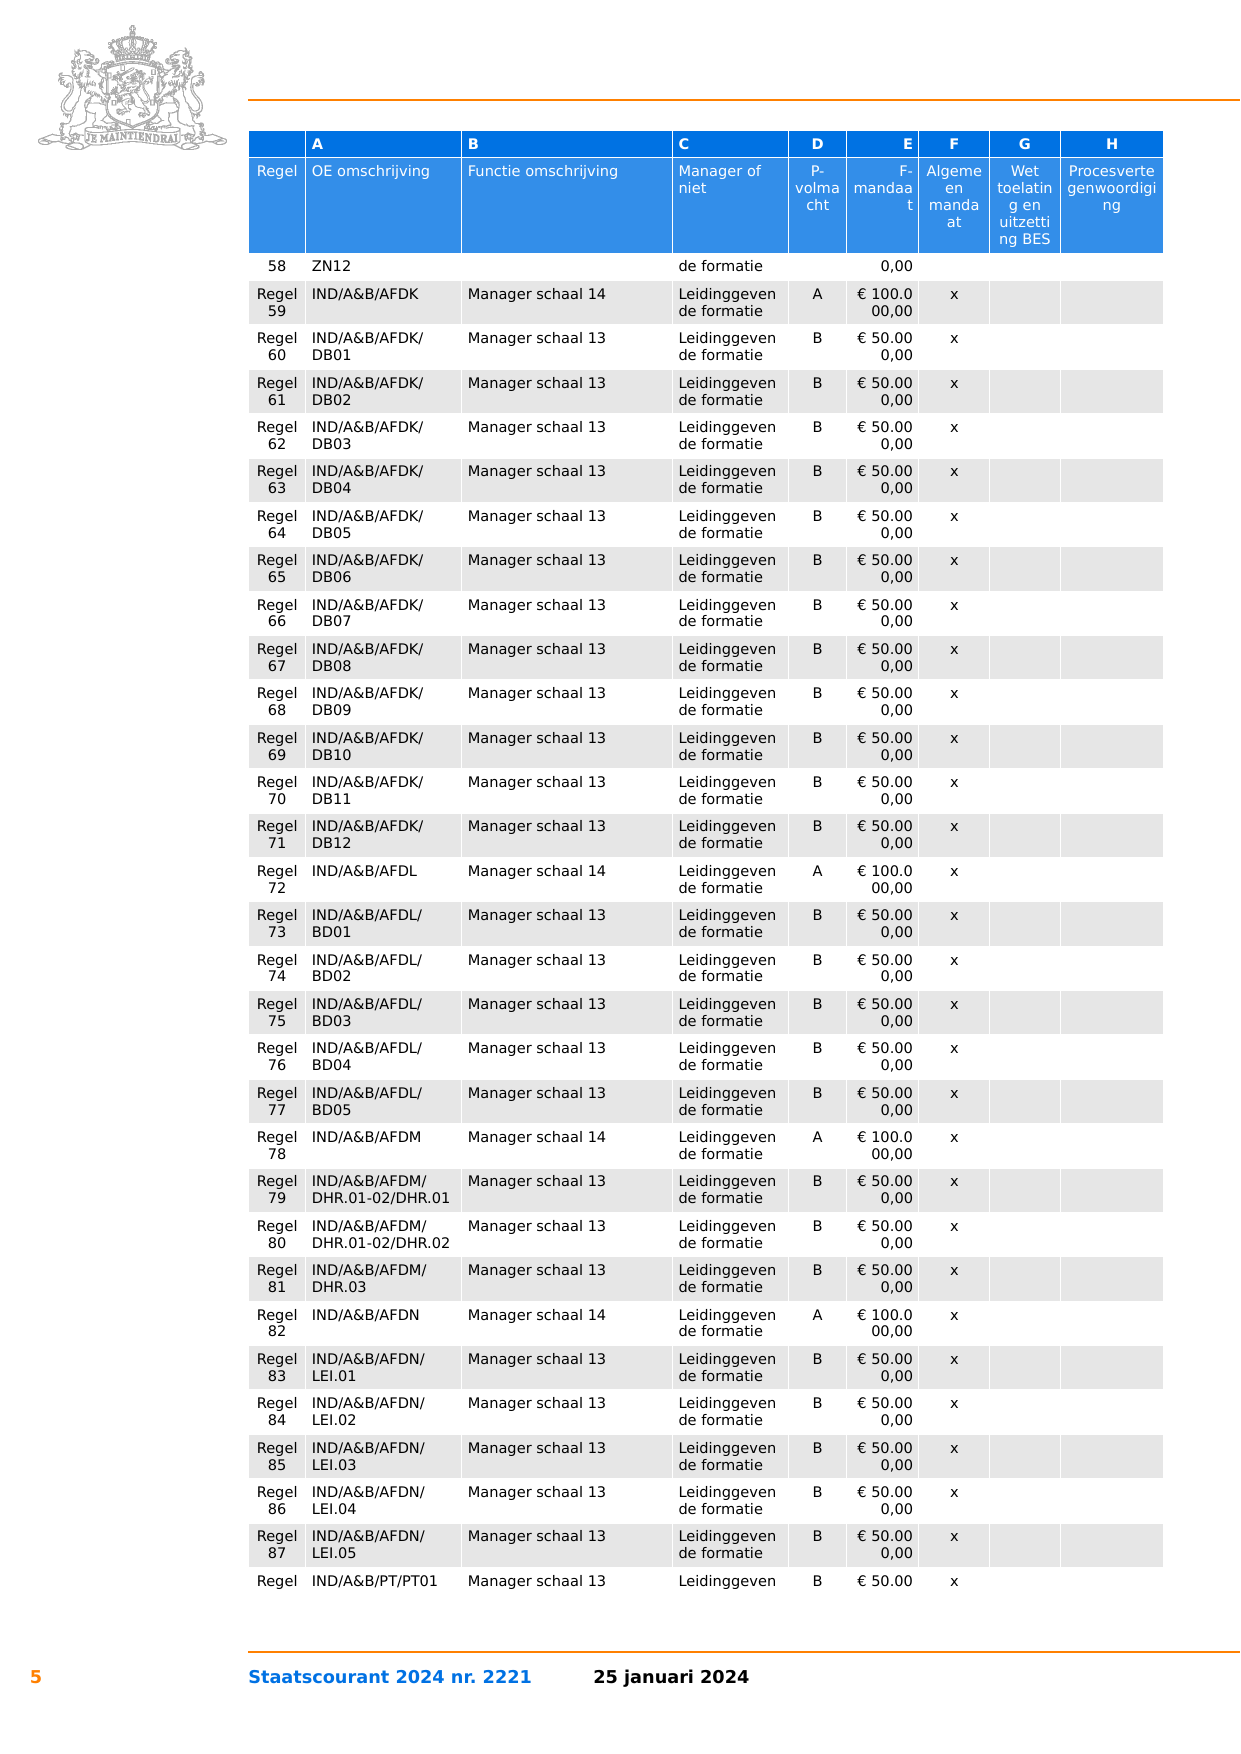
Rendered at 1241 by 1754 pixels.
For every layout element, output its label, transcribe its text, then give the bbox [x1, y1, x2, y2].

table_cell € 50.000,00 [847, 769, 918, 812]
table_cell [990, 414, 1060, 457]
table_cell [990, 1524, 1060, 1567]
table_cell Leidinggevende formatie [673, 1035, 788, 1079]
table_cell Procesvertegenwoordiging [1061, 158, 1163, 253]
table_cell Regel 77 [249, 1080, 305, 1123]
table_cell IND/A&B/PT/PT01 [306, 1568, 461, 1594]
table_cell B [789, 991, 846, 1034]
table_cell Leidinggevende formatie [673, 459, 788, 502]
table_cell Manager schaal 13 [462, 636, 672, 679]
table_cell B [789, 459, 846, 502]
table_cell x [919, 547, 989, 591]
table_cell Leidinggevende formatie [673, 636, 788, 679]
table_cell Manager schaal 13 [462, 680, 672, 724]
table_cell Leidinggevende formatie [673, 1346, 788, 1389]
table_cell [990, 254, 1060, 280]
table_cell € 50.000,00 [847, 636, 918, 679]
table_cell € 50.000,00 [847, 1390, 918, 1434]
table_cell Manager schaal 13 [462, 414, 672, 457]
table_cell € 50.000,00 [847, 592, 918, 635]
table_cell Regel 69 [249, 725, 305, 768]
table_cell Manager schaal 13 [462, 325, 672, 369]
table_cell x [919, 1524, 989, 1567]
table_cell Leidinggevende formatie [673, 1080, 788, 1123]
table_cell x [919, 725, 989, 768]
table_cell IND/A&B/AFDN/LEI.01 [306, 1346, 461, 1389]
table_cell B [789, 902, 846, 946]
table_cell Regel 78 [249, 1124, 305, 1167]
table_cell IND/A&B/AFDK [306, 281, 461, 324]
table_cell € 100.000,00 [847, 858, 918, 901]
table_cell [1061, 281, 1163, 324]
table_cell [990, 370, 1060, 413]
table_cell B [789, 1080, 846, 1123]
table_cell Leidinggevende formatie [673, 1479, 788, 1522]
table_header H [1061, 131, 1163, 157]
table_cell [990, 680, 1060, 724]
table_cell x [919, 370, 989, 413]
table_cell x [919, 503, 989, 546]
table_cell [1061, 1302, 1163, 1345]
table_cell Manager schaal 13 [462, 1524, 672, 1567]
table_cell Leidinggevende formatie [673, 902, 788, 946]
table_cell Leidinggevende formatie [673, 1524, 788, 1567]
table_cell B [789, 1169, 846, 1212]
table_cell IND/A&B/AFDN/LEI.05 [306, 1524, 461, 1567]
table_cell € 50.000,00 [847, 1213, 918, 1256]
table_cell Manager schaal 13 [462, 592, 672, 635]
picture [38, 25, 227, 150]
table_cell Regel 84 [249, 1390, 305, 1434]
table_cell x [919, 325, 989, 369]
table_cell [1061, 414, 1163, 457]
table_cell IND/A&B/AFDK/DB01 [306, 325, 461, 369]
table_cell € 50.000,00 [847, 991, 918, 1034]
table_cell [1061, 547, 1163, 591]
table_cell [990, 547, 1060, 591]
table_cell [990, 1257, 1060, 1301]
table_cell B [789, 725, 846, 768]
table_cell [990, 1213, 1060, 1256]
table_cell x [919, 1080, 989, 1123]
table_cell Manager schaal 13 [462, 1257, 672, 1301]
table_cell [990, 858, 1060, 901]
table_cell B [789, 325, 846, 369]
table_cell IND/A&B/AFDK/DB04 [306, 459, 461, 502]
table_cell [1061, 1080, 1163, 1123]
table_cell B [789, 414, 846, 457]
table_cell x [919, 814, 989, 857]
table_cell Manager schaal 13 [462, 769, 672, 812]
table_cell B [789, 1035, 846, 1079]
table_cell Manager schaal 13 [462, 1346, 672, 1389]
table_cell IND/A&B/AFDK/DB09 [306, 680, 461, 724]
table_cell Leidinggevende formatie [673, 814, 788, 857]
table_cell [990, 1169, 1060, 1212]
table_cell Manager schaal 13 [462, 1435, 672, 1478]
table_cell [990, 902, 1060, 946]
table_cell x [919, 947, 989, 990]
table_cell [1061, 1435, 1163, 1478]
table_cell IND/A&B/AFDK/DB03 [306, 414, 461, 457]
table_cell B [789, 1435, 846, 1478]
table_cell IND/A&B/AFDM/DHR.03 [306, 1257, 461, 1301]
table_cell [1061, 1390, 1163, 1434]
table_cell Regel 85 [249, 1435, 305, 1478]
table_cell [990, 503, 1060, 546]
table_cell Manager schaal 13 [462, 547, 672, 591]
table_cell Manager schaal 13 [462, 459, 672, 502]
table_cell Regel 83 [249, 1346, 305, 1389]
table_cell [919, 254, 989, 280]
table_cell Regel [249, 158, 305, 253]
table_cell Regel 75 [249, 991, 305, 1034]
table_cell IND/A&B/AFDL/BD01 [306, 902, 461, 946]
table_header [249, 131, 305, 157]
table_cell IND/A&B/AFDM/DHR.01-02/DHR.01 [306, 1169, 461, 1212]
table_cell Regel 63 [249, 459, 305, 502]
table_header B [462, 131, 672, 157]
table_cell Leidinggevende formatie [673, 991, 788, 1034]
table_cell Manager of niet [673, 158, 788, 253]
table_cell Manager schaal 14 [462, 1124, 672, 1167]
table_cell Regel 81 [249, 1257, 305, 1301]
table_cell F-mandaat [847, 158, 918, 253]
table_cell IND/A&B/AFDK/DB05 [306, 503, 461, 546]
table_cell x [919, 680, 989, 724]
table_cell [1061, 1479, 1163, 1522]
table_cell B [789, 1390, 846, 1434]
table_cell x [919, 1213, 989, 1256]
table_cell IND/A&B/AFDK/DB07 [306, 592, 461, 635]
table_cell [1061, 1124, 1163, 1167]
table_cell Regel 65 [249, 547, 305, 591]
table_cell IND/A&B/AFDL/BD05 [306, 1080, 461, 1123]
table_cell Regel 60 [249, 325, 305, 369]
table_cell € 50.000,00 [847, 1257, 918, 1301]
table_cell € 50.000,00 [847, 459, 918, 502]
table_cell [462, 254, 672, 280]
table_cell Leidinggevende formatie [673, 947, 788, 990]
table_cell Manager schaal 13 [462, 1390, 672, 1434]
table_cell IND/A&B/AFDN/LEI.03 [306, 1435, 461, 1478]
table_cell [990, 281, 1060, 324]
table_cell [1061, 858, 1163, 901]
table_cell IND/A&B/AFDL/BD04 [306, 1035, 461, 1079]
table_cell Manager schaal 13 [462, 370, 672, 413]
table_cell Regel 73 [249, 902, 305, 946]
table_cell B [789, 947, 846, 990]
table_cell Leidinggevende formatie [673, 769, 788, 812]
table_cell B [789, 592, 846, 635]
table_cell Leidinggevende formatie [673, 325, 788, 369]
table_cell B [789, 370, 846, 413]
table_cell x [919, 1390, 989, 1434]
table_cell Leidinggevende formatie [673, 592, 788, 635]
table_cell [1061, 636, 1163, 679]
table_cell [990, 1346, 1060, 1389]
table_cell Leidinggevende formatie [673, 1213, 788, 1256]
table_cell A [789, 858, 846, 901]
table_cell x [919, 1035, 989, 1079]
table_cell Regel 79 [249, 1169, 305, 1212]
table_cell IND/A&B/AFDK/DB11 [306, 769, 461, 812]
table_cell A [789, 1302, 846, 1345]
table_cell € 50.000,00 [847, 1524, 918, 1567]
table_cell [990, 459, 1060, 502]
table_cell Functie omschrijving [462, 158, 672, 253]
table_cell € 50.000,00 [847, 1169, 918, 1212]
table_cell x [919, 858, 989, 901]
table_cell [1061, 814, 1163, 857]
table_cell IND/A&B/AFDN/LEI.04 [306, 1479, 461, 1522]
table_cell B [789, 814, 846, 857]
table_cell [990, 592, 1060, 635]
table_cell € 50.000,00 [847, 1346, 918, 1389]
table_cell x [919, 1435, 989, 1478]
table_cell Regel 67 [249, 636, 305, 679]
table_cell € 50.00 [847, 1568, 918, 1594]
table_cell Regel [249, 1568, 305, 1594]
table_cell € 100.000,00 [847, 1124, 918, 1167]
table_cell € 50.000,00 [847, 503, 918, 546]
table_cell Regel 66 [249, 592, 305, 635]
table_cell [1061, 991, 1163, 1034]
table_cell x [919, 1169, 989, 1212]
table_cell IND/A&B/AFDK/DB06 [306, 547, 461, 591]
table_cell ZN12 [306, 254, 461, 280]
table_cell IND/A&B/AFDL/BD02 [306, 947, 461, 990]
table_cell IND/A&B/AFDL/BD03 [306, 991, 461, 1034]
table_cell Manager schaal 13 [462, 947, 672, 990]
table_cell x [919, 1124, 989, 1167]
table_cell Leidinggevende formatie [673, 725, 788, 768]
table_cell B [789, 680, 846, 724]
table_cell [990, 325, 1060, 369]
table_cell Manager schaal 13 [462, 991, 672, 1034]
table_cell Regel 72 [249, 858, 305, 901]
table_cell Wet toelating en uitzetting BES [990, 158, 1060, 253]
table_cell Regel 87 [249, 1524, 305, 1567]
table_cell IND/A&B/AFDK/DB12 [306, 814, 461, 857]
table_cell P-volmacht [789, 158, 846, 253]
table_cell Regel 86 [249, 1479, 305, 1522]
table_cell Manager schaal 14 [462, 1302, 672, 1345]
table_cell de formatie [673, 254, 788, 280]
table_cell IND/A&B/AFDM [306, 1124, 461, 1167]
table_cell x [919, 592, 989, 635]
table_cell [1061, 370, 1163, 413]
table_cell x [919, 281, 989, 324]
table_cell Regel 71 [249, 814, 305, 857]
table_cell € 50.000,00 [847, 947, 918, 990]
table_cell Manager schaal 13 [462, 814, 672, 857]
table_cell Regel 80 [249, 1213, 305, 1256]
table_cell Manager schaal 13 [462, 1213, 672, 1256]
table_cell Regel 68 [249, 680, 305, 724]
table_cell OE omschrijving [306, 158, 461, 253]
table_cell IND/A&B/AFDN/LEI.02 [306, 1390, 461, 1434]
table_cell Algemeen mandaat [919, 158, 989, 253]
table_cell IND/A&B/AFDN [306, 1302, 461, 1345]
table_header A [306, 131, 461, 157]
table_header C [673, 131, 788, 157]
table_cell Leidinggevende formatie [673, 1257, 788, 1301]
table_cell € 50.000,00 [847, 902, 918, 946]
table_cell IND/A&B/AFDK/DB10 [306, 725, 461, 768]
table_cell [990, 1080, 1060, 1123]
table_cell B [789, 1479, 846, 1522]
table_cell [990, 769, 1060, 812]
table_cell [1061, 254, 1163, 280]
table_cell € 50.000,00 [847, 1080, 918, 1123]
table_cell [1061, 1346, 1163, 1389]
table_cell B [789, 1524, 846, 1567]
table_cell [990, 725, 1060, 768]
table_cell Manager schaal 13 [462, 1479, 672, 1522]
table_cell Manager schaal 14 [462, 858, 672, 901]
table_cell Leidinggevende formatie [673, 503, 788, 546]
table_cell IND/A&B/AFDM/DHR.01-02/DHR.02 [306, 1213, 461, 1256]
table_cell [789, 254, 846, 280]
table_cell Manager schaal 14 [462, 281, 672, 324]
table_cell [990, 1479, 1060, 1522]
table_cell Leidinggevende formatie [673, 1390, 788, 1434]
table_cell Leidinggevende formatie [673, 680, 788, 724]
table_cell x [919, 902, 989, 946]
table_cell € 100.000,00 [847, 1302, 918, 1345]
table_cell Manager schaal 13 [462, 902, 672, 946]
table_cell x [919, 1568, 989, 1594]
table_cell [990, 1302, 1060, 1345]
table_cell Leidinggevende formatie [673, 370, 788, 413]
table_header G [990, 131, 1060, 157]
table_cell Leidinggevende formatie [673, 414, 788, 457]
table_cell Manager schaal 13 [462, 1169, 672, 1212]
table_cell IND/A&B/AFDK/DB08 [306, 636, 461, 679]
table_cell [990, 947, 1060, 990]
table_cell Manager schaal 13 [462, 1568, 672, 1594]
table_cell Regel 61 [249, 370, 305, 413]
table_cell [1061, 503, 1163, 546]
table_cell Leidinggevende formatie [673, 858, 788, 901]
table_cell IND/A&B/AFDK/DB02 [306, 370, 461, 413]
table_cell Leidinggeven [673, 1568, 788, 1594]
table_cell Manager schaal 13 [462, 1080, 672, 1123]
table_cell € 50.000,00 [847, 414, 918, 457]
table_cell [1061, 769, 1163, 812]
table_cell [990, 1568, 1060, 1594]
table_cell 0,00 [847, 254, 918, 280]
table_cell € 50.000,00 [847, 370, 918, 413]
table_cell [990, 991, 1060, 1034]
table_cell Manager schaal 13 [462, 503, 672, 546]
table_cell Leidinggevende formatie [673, 1435, 788, 1478]
table_cell [990, 1435, 1060, 1478]
table_cell B [789, 503, 846, 546]
table_cell x [919, 1257, 989, 1301]
table_cell B [789, 1213, 846, 1256]
table_cell Regel 62 [249, 414, 305, 457]
table_cell IND/A&B/AFDL [306, 858, 461, 901]
table_cell B [789, 547, 846, 591]
table_cell x [919, 769, 989, 812]
table_cell B [789, 636, 846, 679]
table_cell € 50.000,00 [847, 814, 918, 857]
table_cell [1061, 1213, 1163, 1256]
table_cell Manager schaal 13 [462, 725, 672, 768]
table_cell Regel 82 [249, 1302, 305, 1345]
table_cell Regel 74 [249, 947, 305, 990]
table_cell [990, 1390, 1060, 1434]
table_cell € 50.000,00 [847, 725, 918, 768]
table_cell [1061, 1568, 1163, 1594]
table_cell Regel 64 [249, 503, 305, 546]
table_cell [1061, 1524, 1163, 1567]
table_cell B [789, 1257, 846, 1301]
table_cell [1061, 725, 1163, 768]
table_cell Leidinggevende formatie [673, 1169, 788, 1212]
table_header F [919, 131, 989, 157]
table_cell [1061, 459, 1163, 502]
table_cell [990, 636, 1060, 679]
table_cell Regel 59 [249, 281, 305, 324]
table_cell Leidinggevende formatie [673, 1124, 788, 1167]
table_cell Manager schaal 13 [462, 1035, 672, 1079]
table_cell [990, 1124, 1060, 1167]
table_cell € 50.000,00 [847, 547, 918, 591]
table_cell [1061, 325, 1163, 369]
table_cell [1061, 947, 1163, 990]
table_cell x [919, 1346, 989, 1389]
table_cell [990, 814, 1060, 857]
table_cell x [919, 1479, 989, 1522]
table_cell Regel 76 [249, 1035, 305, 1079]
table_cell A [789, 1124, 846, 1167]
table_cell B [789, 1346, 846, 1389]
table_cell [1061, 1257, 1163, 1301]
table_header D [789, 131, 846, 157]
table_cell x [919, 459, 989, 502]
table_cell [1061, 680, 1163, 724]
table_cell x [919, 636, 989, 679]
table_cell A [789, 281, 846, 324]
table_cell € 50.000,00 [847, 325, 918, 369]
table_cell x [919, 1302, 989, 1345]
table_cell Leidinggevende formatie [673, 281, 788, 324]
table_cell Leidinggevende formatie [673, 1302, 788, 1345]
table_cell [1061, 592, 1163, 635]
table_cell € 50.000,00 [847, 1479, 918, 1522]
table_cell Leidinggevende formatie [673, 547, 788, 591]
table_cell [1061, 902, 1163, 946]
table_cell x [919, 991, 989, 1034]
table_cell € 50.000,00 [847, 1035, 918, 1079]
table_cell [1061, 1169, 1163, 1212]
table_cell B [789, 769, 846, 812]
table_cell Regel 70 [249, 769, 305, 812]
table_header E [847, 131, 918, 157]
table_cell € 50.000,00 [847, 680, 918, 724]
table_cell € 50.000,00 [847, 1435, 918, 1478]
table_cell 58 [249, 254, 305, 280]
table_cell [1061, 1035, 1163, 1079]
table_cell x [919, 414, 989, 457]
table_cell [990, 1035, 1060, 1079]
table_cell € 100.000,00 [847, 281, 918, 324]
table_cell B [789, 1568, 846, 1594]
